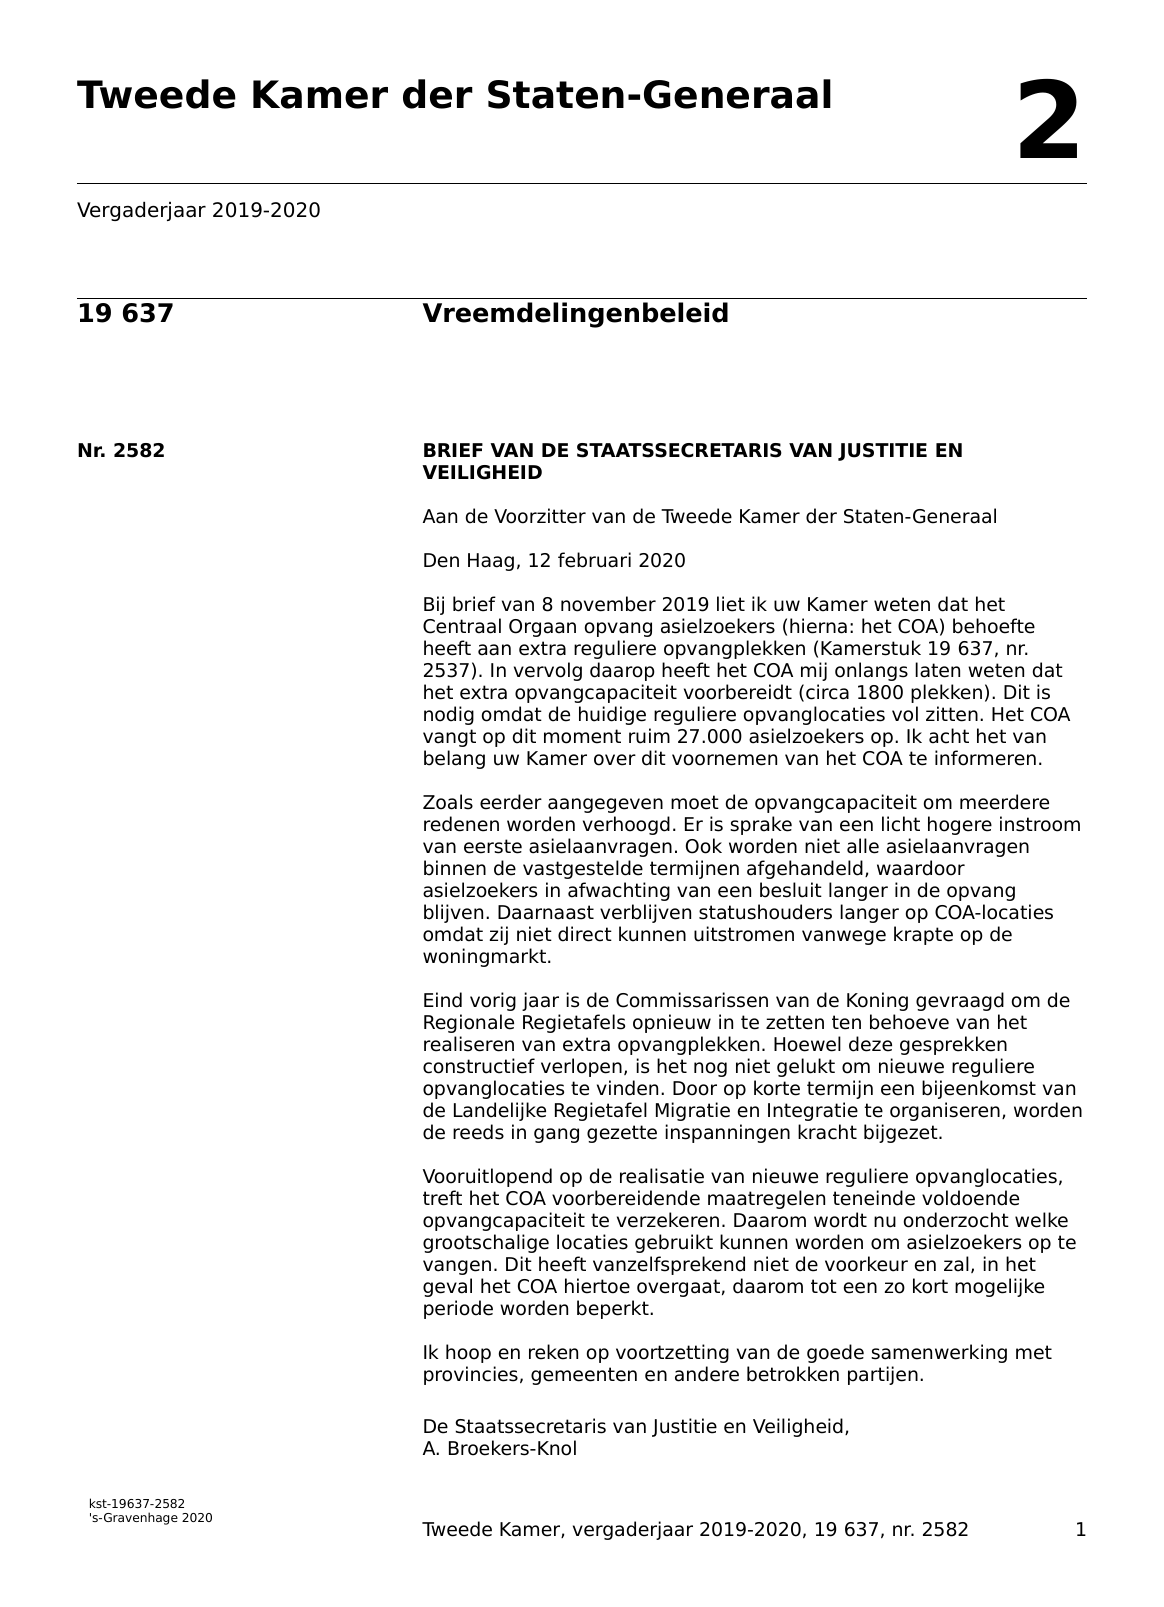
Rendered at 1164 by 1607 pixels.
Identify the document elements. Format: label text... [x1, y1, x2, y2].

text Ik hoop en reken op voortzetting van de goede samenwerking met provincies, gemeenten en andere betrokken partijen. [422, 1342, 1087, 1386]
table_header 2 [886, 59, 1087, 183]
table_cell Vergaderjaar 2019-2020 [77, 184, 1087, 298]
text Vooruitlopend op de realisatie van nieuwe reguliere opvanglocaties, treft het COA voorbereidende maatregelen teneinde voldoende opvangcapaciteit te verzekeren. Daarom wordt nu onderzocht welke grootschalige locaties gebruikt kunnen worden om asielzoekers op te vangen. Dit heeft vanzelfsprekend niet de voorkeur en zal, in het geval het COA hiertoe overgaat, daarom tot een zo kort mogelijke periode worden beperkt. [422, 1166, 1087, 1320]
text Bij brief van 8 november 2019 liet ik uw Kamer weten dat het Centraal Orgaan opvang asielzoekers (hierna: het COA) behoefte heeft aan extra reguliere opvangplekken (Kamerstuk 19 637, nr. 2537). In vervolg daarop heeft het COA mij onlangs laten weten dat het extra opvangcapaciteit voorbereidt (circa 1800 plekken). Dit is nodig omdat de huidige reguliere opvanglocaties vol zitten. Het COA vangt op dit moment ruim 27.000 asielzoekers op. Ik acht het van belang uw Kamer over dit voornemen van het COA te informeren. [422, 594, 1087, 770]
text Zoals eerder aangegeven moet de opvangcapaciteit om meerdere redenen worden verhoogd. Er is sprake van een licht hogere instroom van eerste asielaanvragen. Ook worden niet alle asielaanvragen binnen de vastgestelde termijnen afgehandeld, waardoor asielzoekers in afwachting van een besluit langer in de opvang blijven. Daarnaast verblijven statushouders langer op COA-locaties omdat zij niet direct kunnen uitstromen vanwege krapte op de woningmarkt. [422, 792, 1087, 968]
text kst-19637-2582 [88, 1497, 323, 1511]
text Aan de Voorzitter van de Tweede Kamer der Staten-Generaal [422, 506, 1087, 528]
text Eind vorig jaar is de Commissarissen van de Koning gevraagd om de Regionale Regietafels opnieuw in te zetten ten behoeve van het realiseren van extra opvangplekken. Hoewel deze gesprekken constructief verlopen, is het nog niet gelukt om nieuwe reguliere opvanglocaties te vinden. Door op korte termijn een bijeenkomst van de Landelijke Regietafel Migratie en Integratie te organiseren, worden de reeds in gang gezette inspanningen kracht bijgezet. [422, 990, 1087, 1144]
text De Staatssecretaris van Justitie en Veiligheid, A. Broekers-Knol [422, 1416, 1087, 1460]
text 's-Gravenhage 2020 [88, 1511, 323, 1525]
subtitle Nr. 2582 BRIEF VAN DE STAATSSECRETARIS VAN JUSTITIE EN VEILIGHEID [77, 440, 1087, 484]
table_header Tweede Kamer der Staten-Generaal [77, 59, 886, 183]
subtitle 19 637 Vreemdelingenbeleid [77, 299, 1087, 329]
text Den Haag, 12 februari 2020 [422, 550, 1087, 572]
